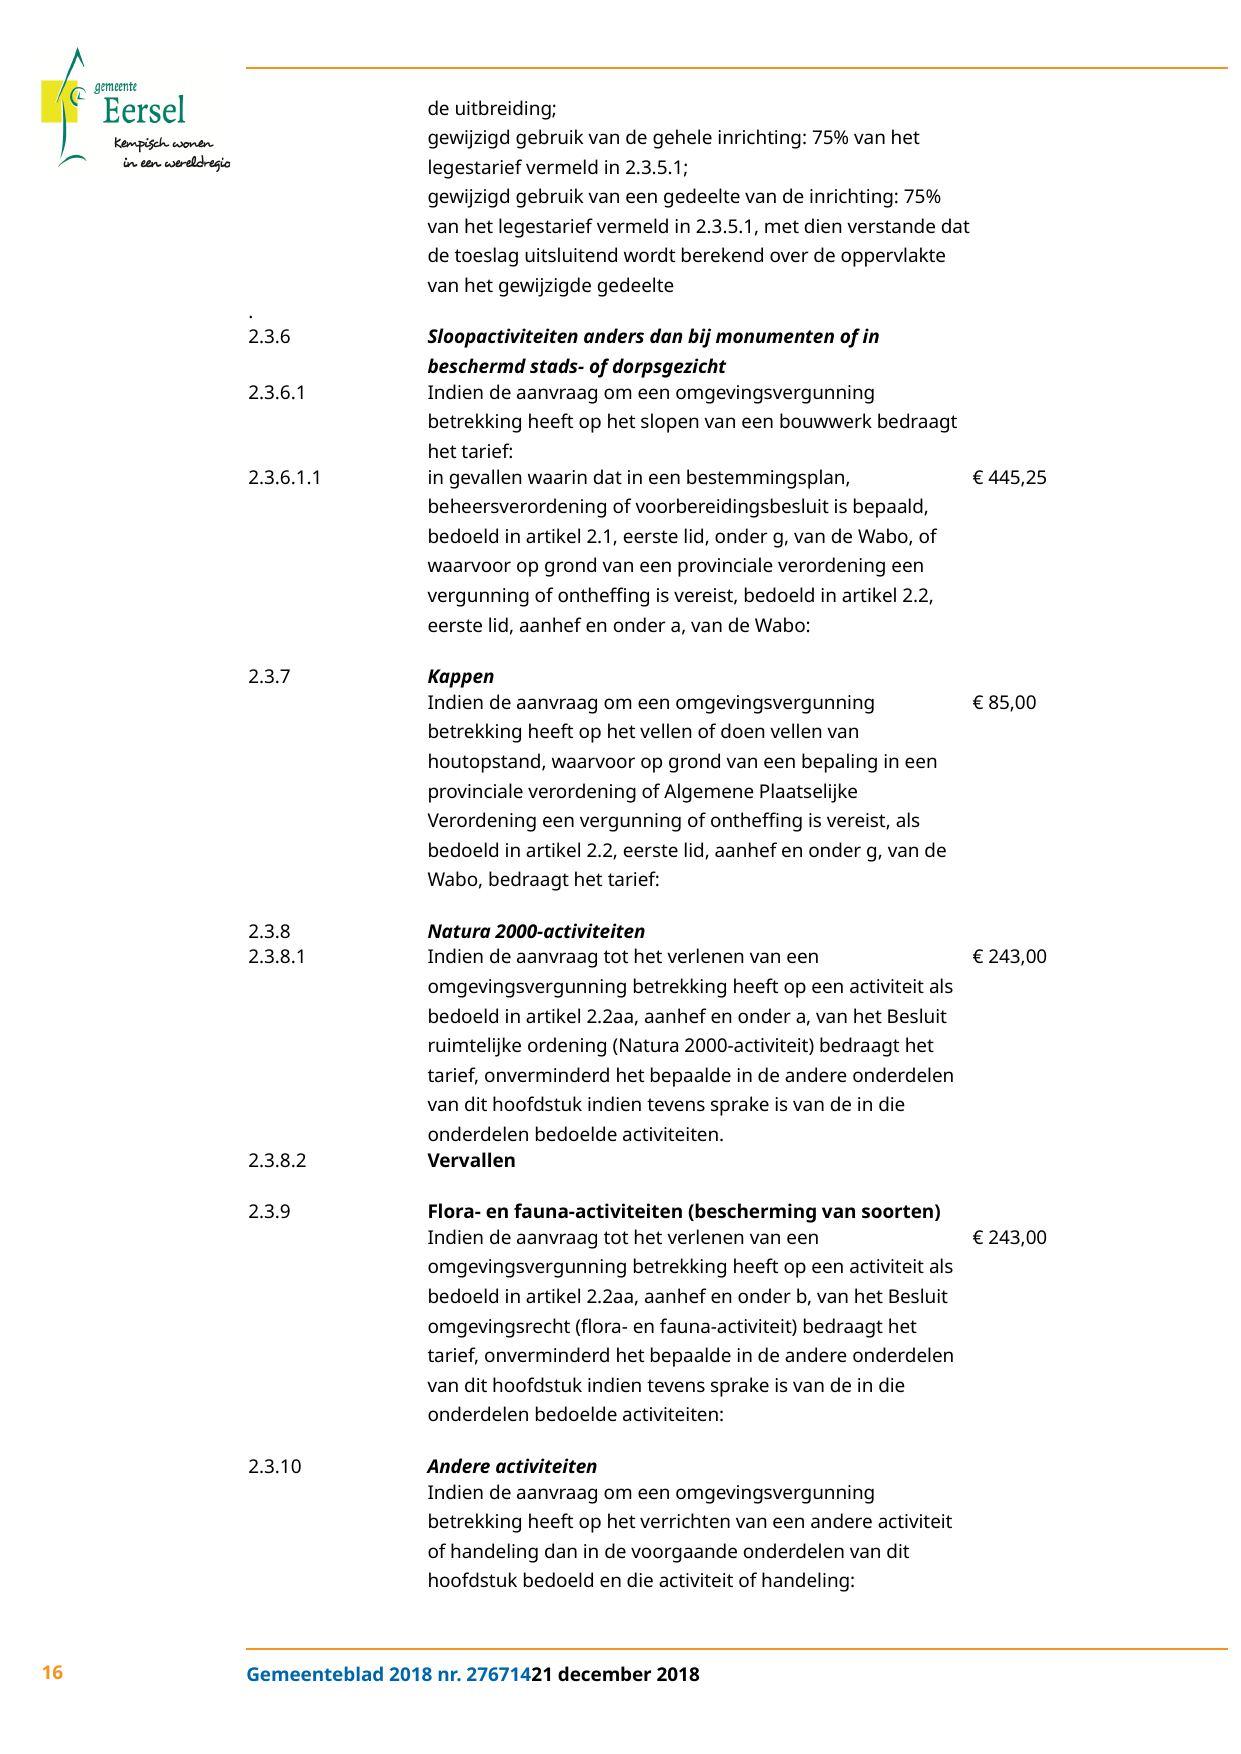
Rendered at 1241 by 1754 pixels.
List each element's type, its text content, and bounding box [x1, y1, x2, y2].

table_cell [973, 892, 1152, 918]
table_cell 2.3.10 [248, 1453, 427, 1479]
table_cell [248, 1224, 427, 1427]
table_cell . [248, 298, 427, 324]
table_cell € 445,25 [973, 464, 1152, 638]
table_cell [427, 1428, 972, 1453]
table_cell [973, 918, 1152, 944]
picture [41, 47, 231, 172]
table_cell [248, 95, 427, 298]
table_cell 2.3.8.1 [248, 944, 427, 1147]
table_cell Andere activiteiten [427, 1453, 972, 1479]
table_cell [248, 1173, 427, 1198]
table_cell [248, 1479, 427, 1593]
table_cell [427, 1173, 972, 1198]
table_cell € 85,00 [973, 689, 1152, 892]
table_cell [248, 1428, 427, 1453]
table_cell 2.3.8.2 [248, 1147, 427, 1173]
table_cell Vervallen [427, 1147, 972, 1173]
table_cell Indien de aanvraag om een omgevingsvergunning betrekking heeft op het verrichten van een andere activiteit of handeling dan in de voorgaande onderdelen van dit hoofdstuk bedoeld en die activiteit of handeling: [427, 1479, 972, 1593]
table_cell Indien de aanvraag tot het verlenen van een omgevingsvergunning betrekking heeft op een activiteit als bedoeld in artikel 2.2aa, aanhef en onder b, van het Besluit omgevingsrecht (flora- en fauna-activiteit) bedraagt het tarief, onverminderd het bepaalde in de andere onderdelen van dit hoofdstuk indien tevens sprake is van de in die onderdelen bedoelde activiteiten: [427, 1224, 972, 1427]
table_cell Flora- en fauna-activiteiten (bescherming van soorten) [427, 1199, 972, 1224]
table_cell 2.3.9 [248, 1199, 427, 1224]
table_cell 2.3.8 [248, 918, 427, 944]
table_cell Indien de aanvraag tot het verlenen van een omgevingsvergunning betrekking heeft op een activiteit als bedoeld in artikel 2.2aa, aanhef en onder a, van het Besluit ruimtelijke ordening (Natura 2000-activiteit) bedraagt het tarief, onverminderd het bepaalde in de andere onderdelen van dit hoofdstuk indien tevens sprake is van de in die onderdelen bedoelde activiteiten. [427, 944, 972, 1147]
table_cell 2.3.6 [248, 324, 427, 379]
table_cell [973, 638, 1152, 663]
table_cell 2.3.6.1 [248, 379, 427, 464]
table_cell [427, 638, 972, 663]
table_cell [427, 298, 972, 324]
table_cell [248, 892, 427, 918]
table_cell [248, 638, 427, 663]
table_cell in gevallen waarin dat in een bestemmingsplan, beheersverordening of voorbereidingsbesluit is bepaald, bedoeld in artikel 2.1, eerste lid, onder g, van de Wabo, of waarvoor op grond van een provinciale verordening een vergunning of ontheffing is vereist, bedoeld in artikel 2.2, eerste lid, aanhef en onder a, van de Wabo: [427, 464, 972, 638]
table_cell [248, 689, 427, 892]
table_cell [427, 892, 972, 918]
table_cell [973, 1173, 1152, 1198]
table_cell [973, 663, 1152, 689]
table_cell [973, 298, 1152, 324]
table_cell Natura 2000-activiteiten [427, 918, 972, 944]
table_cell [973, 324, 1152, 379]
table_cell [973, 1453, 1152, 1479]
table_cell Indien de aanvraag om een omgevingsvergunning betrekking heeft op het slopen van een bouwwerk bedraagt het tarief: [427, 379, 972, 464]
table_cell de uitbreiding; gewijzigd gebruik van de gehele inrichting: 75% van het legestarief vermeld in 2.3.5.1; gewijzigd gebruik van een gedeelte van de inrichting: 75% van het legestarief vermeld in 2.3.5.1, met dien verstande dat de toeslag uitsluitend wordt berekend over de oppervlakte van het gewijzigde gedeelte [427, 95, 972, 298]
table_cell 2.3.7 [248, 663, 427, 689]
table_cell [973, 1428, 1152, 1453]
table_cell Kappen [427, 663, 972, 689]
table_cell € 243,00 [973, 944, 1152, 1147]
table_cell Sloopactiviteiten anders dan bij monumenten of in beschermd stads- of dorpsgezicht [427, 324, 972, 379]
table_cell [973, 1147, 1152, 1173]
table_cell [973, 95, 1152, 298]
table_cell Indien de aanvraag om een omgevingsvergunning betrekking heeft op het vellen of doen vellen van houtopstand, waarvoor op grond van een bepaling in een provinciale verordening of Algemene Plaatselijke Verordening een vergunning of ontheffing is vereist, als bedoeld in artikel 2.2, eerste lid, aanhef en onder g, van de Wabo, bedraagt het tarief: [427, 689, 972, 892]
table_cell [973, 1479, 1152, 1593]
table_cell [973, 379, 1152, 464]
table_cell [973, 1199, 1152, 1224]
table_cell 2.3.6.1.1 [248, 464, 427, 638]
table_cell € 243,00 [973, 1224, 1152, 1427]
